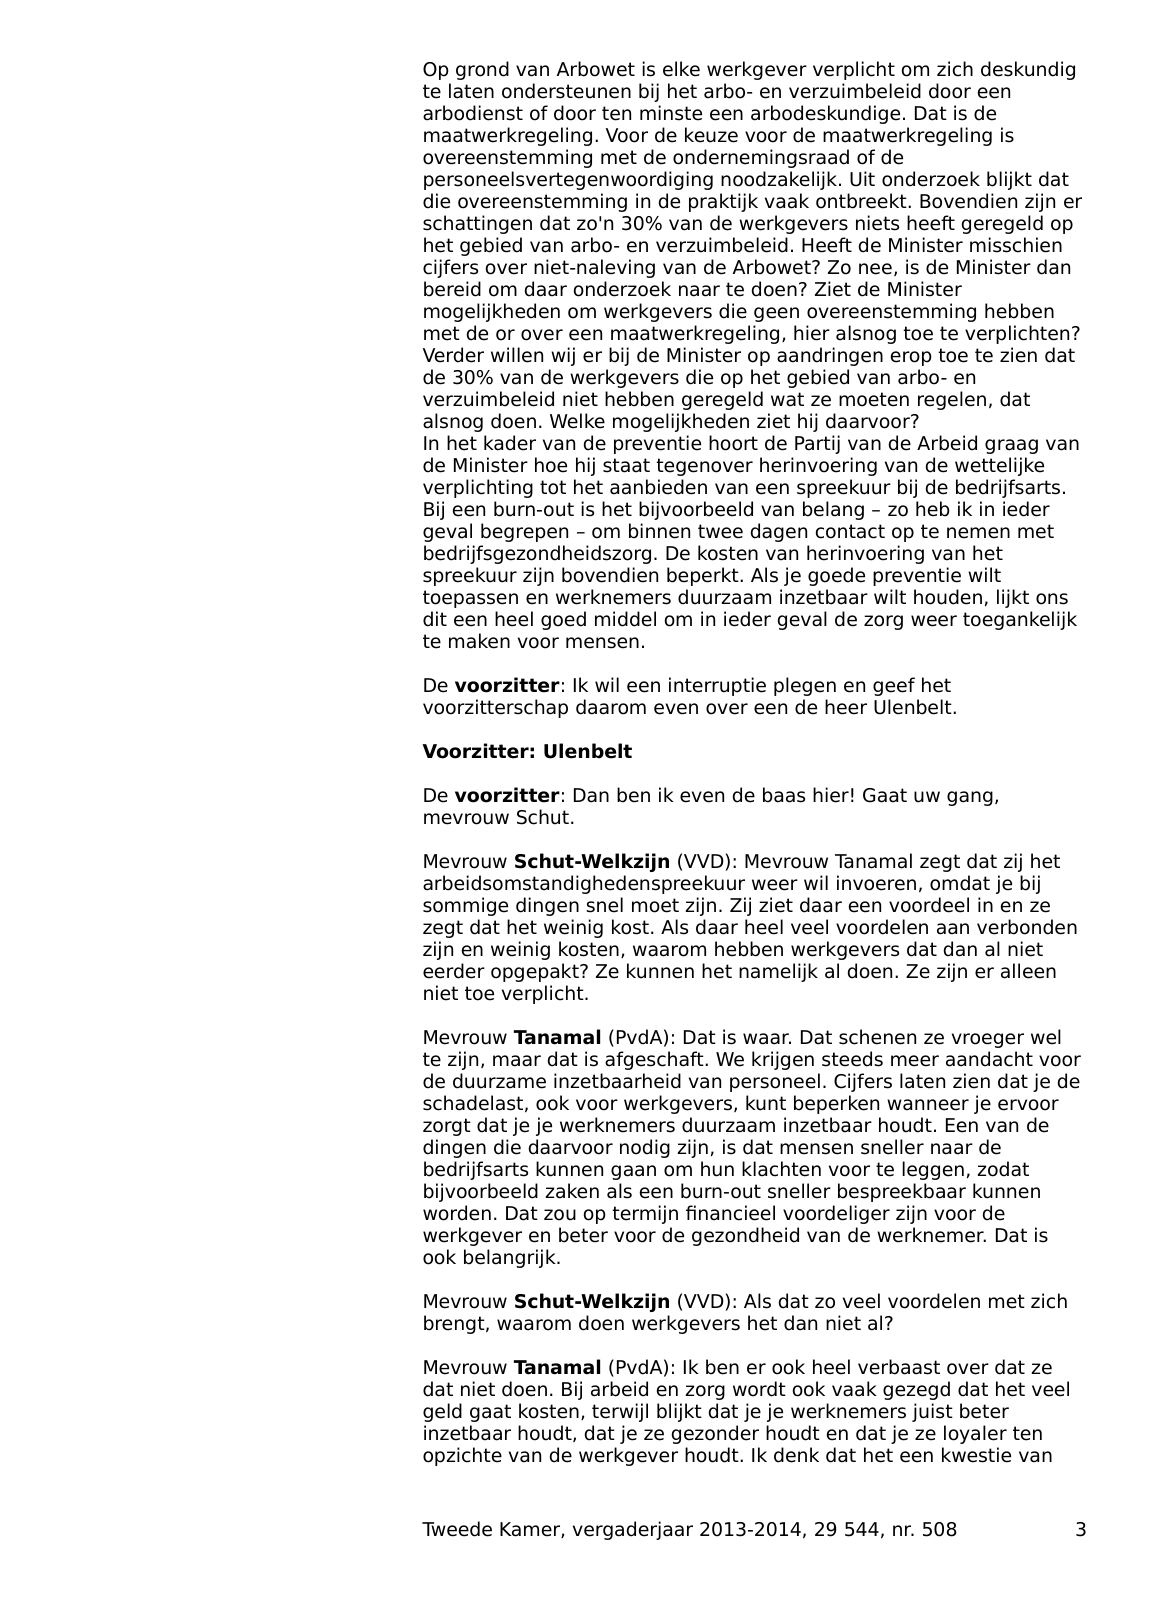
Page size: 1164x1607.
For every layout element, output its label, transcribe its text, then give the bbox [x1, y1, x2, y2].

text Mevrouw Schut-Welkzijn (VVD): Als dat zo veel voordelen met zich brengt, waarom doen werkgevers het dan niet al? [422, 1291, 1087, 1335]
subtitle Voorzitter: Ulenbelt [422, 741, 1087, 763]
text Mevrouw Schut-Welkzijn (VVD): Mevrouw Tanamal zegt dat zij het arbeidsomstandighedenspreekuur weer wil invoeren, omdat je bij sommige dingen snel moet zijn. Zij ziet daar een voordeel in en ze zegt dat het weinig kost. Als daar heel veel voordelen aan verbonden zijn en weinig kosten, waarom hebben werkgevers dat dan al niet eerder opgepakt? Ze kunnen het namelijk al doen. Ze zijn er alleen niet toe verplicht. [422, 851, 1087, 1005]
text De voorzitter: Dan ben ik even de baas hier! Gaat uw gang, mevrouw Schut. [422, 785, 1087, 829]
text De voorzitter: Ik wil een interruptie plegen en geef het voorzitterschap daarom even over een de heer Ulenbelt. [422, 675, 1087, 719]
text Mevrouw Tanamal (PvdA): Ik ben er ook heel verbaast over dat ze dat niet doen. Bij arbeid en zorg wordt ook vaak gezegd dat het veel geld gaat kosten, terwijl blijkt dat je je werknemers juist beter inzetbaar houdt, dat je ze gezonder houdt en dat je ze loyaler ten opzichte van de werkgever houdt. Ik denk dat het een kwestie van [422, 1357, 1087, 1467]
text Mevrouw Tanamal (PvdA): Dat is waar. Dat schenen ze vroeger wel te zijn, maar dat is afgeschaft. We krijgen steeds meer aandacht voor de duurzame inzetbaarheid van personeel. Cijfers laten zien dat je de schadelast, ook voor werkgevers, kunt beperken wanneer je ervoor zorgt dat je je werknemers duurzaam inzetbaar houdt. Een van de dingen die daarvoor nodig zijn, is dat mensen sneller naar de bedrijfsarts kunnen gaan om hun klachten voor te leggen, zodat bijvoorbeeld zaken als een burn-out sneller bespreekbaar kunnen worden. Dat zou op termijn financieel voordeliger zijn voor de werkgever en beter voor de gezondheid van de werknemer. Dat is ook belangrijk. [422, 1027, 1087, 1269]
text In het kader van de preventie hoort de Partij van de Arbeid graag van de Minister hoe hij staat tegenover herinvoering van de wettelijke verplichting tot het aanbieden van een spreekuur bij de bedrijfsarts. Bij een burn-out is het bijvoorbeeld van belang – zo heb ik in ieder geval begrepen – om binnen twee dagen contact op te nemen met bedrijfsgezondheidszorg. De kosten van herinvoering van het spreekuur zijn bovendien beperkt. Als je goede preventie wilt toepassen en werknemers duurzaam inzetbaar wilt houden, lijkt ons dit een heel goed middel om in ieder geval de zorg weer toegankelijk te maken voor mensen. [422, 433, 1087, 652]
text Op grond van Arbowet is elke werkgever verplicht om zich deskundig te laten ondersteunen bij het arbo- en verzuimbeleid door een arbodienst of door ten minste een arbodeskundige. Dat is de maatwerkregeling. Voor de keuze voor de maatwerkregeling is overeenstemming met de ondernemingsraad of de personeelsvertegenwoordiging noodzakelijk. Uit onderzoek blijkt dat die overeenstemming in de praktijk vaak ontbreekt. Bovendien zijn er schattingen dat zo'n 30% van de werkgevers niets heeft geregeld op het gebied van arbo- en verzuimbeleid. Heeft de Minister misschien cijfers over niet-naleving van de Arbowet? Zo nee, is de Minister dan bereid om daar onderzoek naar te doen? Ziet de Minister mogelijkheden om werkgevers die geen overeenstemming hebben met de or over een maatwerkregeling, hier alsnog toe te verplichten? Verder willen wij er bij de Minister op aandringen erop toe te zien dat de 30% van de werkgevers die op het gebied van arbo- en verzuimbeleid niet hebben geregeld wat ze moeten regelen, dat alsnog doen. Welke mogelijkheden ziet hij daarvoor? [422, 59, 1087, 433]
